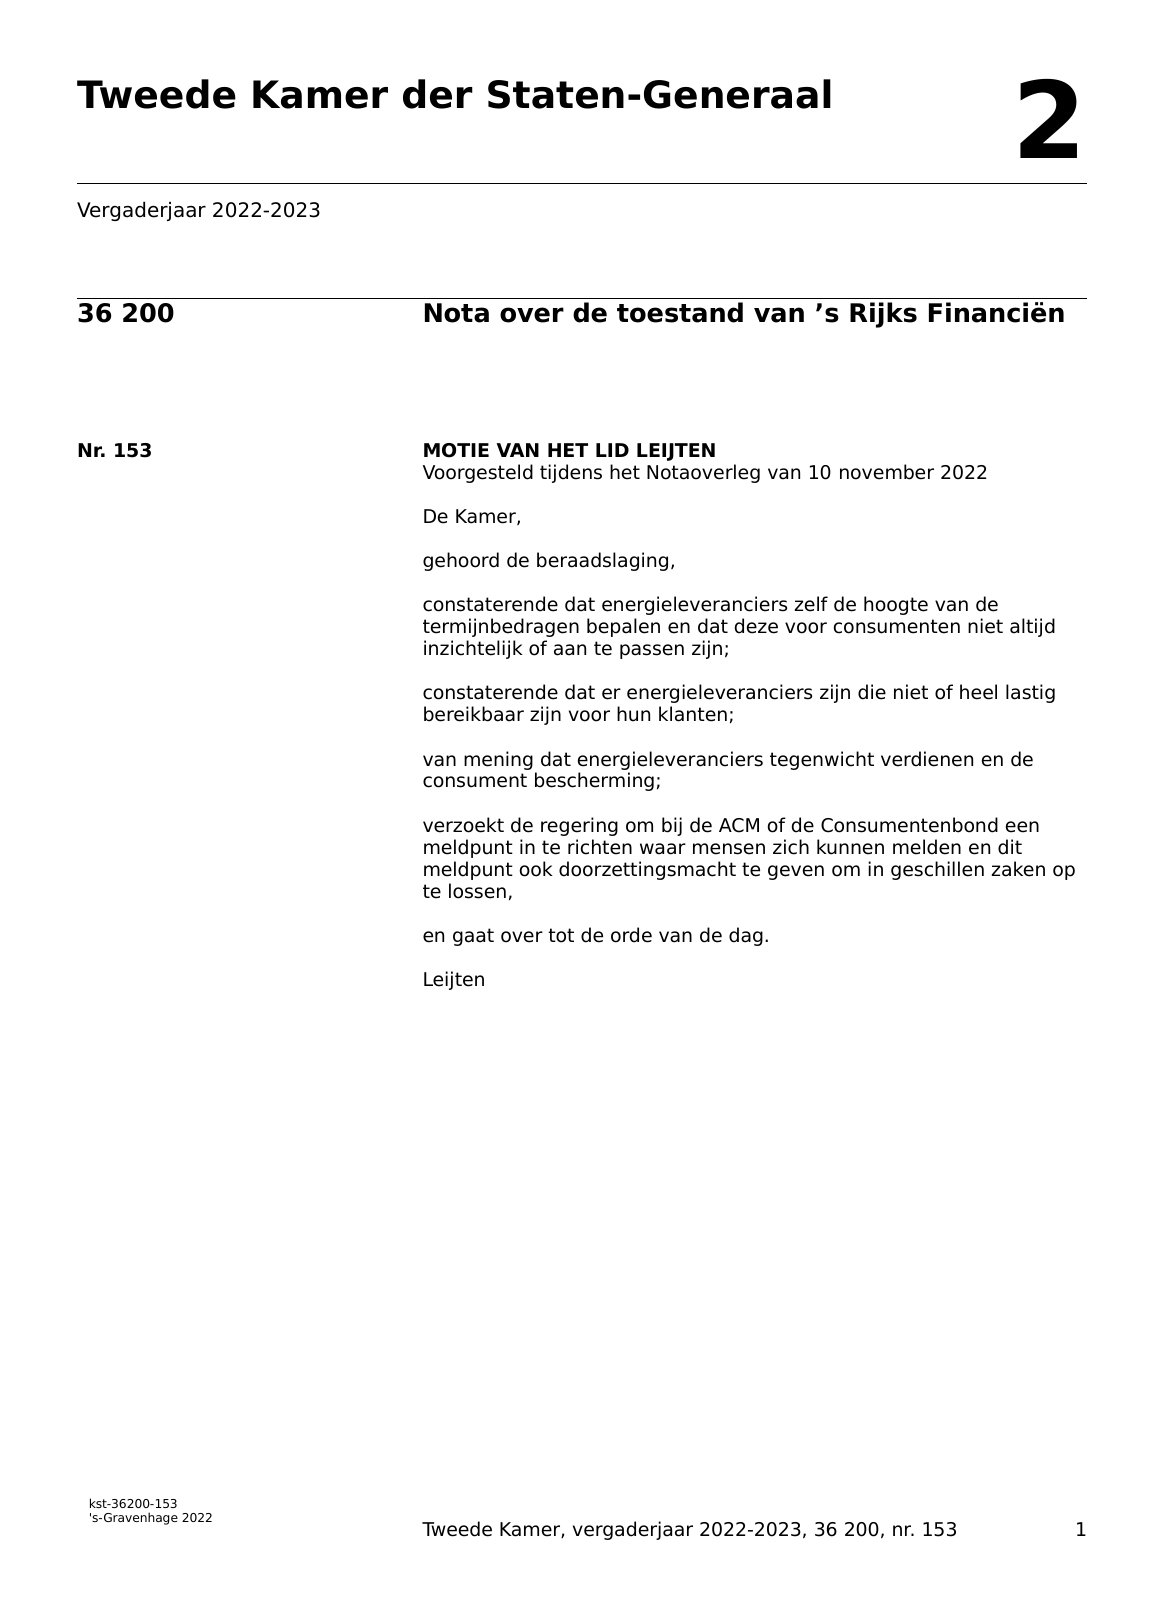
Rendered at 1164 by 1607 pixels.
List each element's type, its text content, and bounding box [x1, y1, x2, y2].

text gehoord de beraadslaging, [422, 550, 1087, 572]
table_header 2 [886, 59, 1087, 183]
table_cell Vergaderjaar 2022-2023 [77, 184, 1087, 298]
text Leijten [422, 969, 1087, 991]
text 's-Gravenhage 2022 [88, 1511, 323, 1525]
table_header Tweede Kamer der Staten-Generaal [77, 59, 886, 183]
text kst-36200-153 [88, 1497, 323, 1511]
subtitle Nr. 153 MOTIE VAN HET LID LEIJTEN [77, 440, 1087, 462]
text De Kamer, [422, 506, 1087, 528]
text constaterende dat er energieleveranciers zijn die niet of heel lastig bereikbaar zijn voor hun klanten; [422, 682, 1087, 726]
text van mening dat energieleveranciers tegenwicht verdienen en de consument bescherming; [422, 748, 1087, 792]
text constaterende dat energieleveranciers zelf de hoogte van de termijnbedragen bepalen en dat deze voor consumenten niet altijd inzichtelijk of aan te passen zijn; [422, 594, 1087, 660]
text en gaat over tot de orde van de dag. [422, 925, 1087, 947]
subtitle 36 200 Nota over de toestand van ’s Rijks Financiën [77, 299, 1087, 329]
text Voorgesteld tijdens het Notaoverleg van 10 november 2022 [422, 462, 1087, 484]
text verzoekt de regering om bij de ACM of de Consumentenbond een meldpunt in te richten waar mensen zich kunnen melden en dit meldpunt ook doorzettingsmacht te geven om in geschillen zaken op te lossen, [422, 814, 1087, 902]
